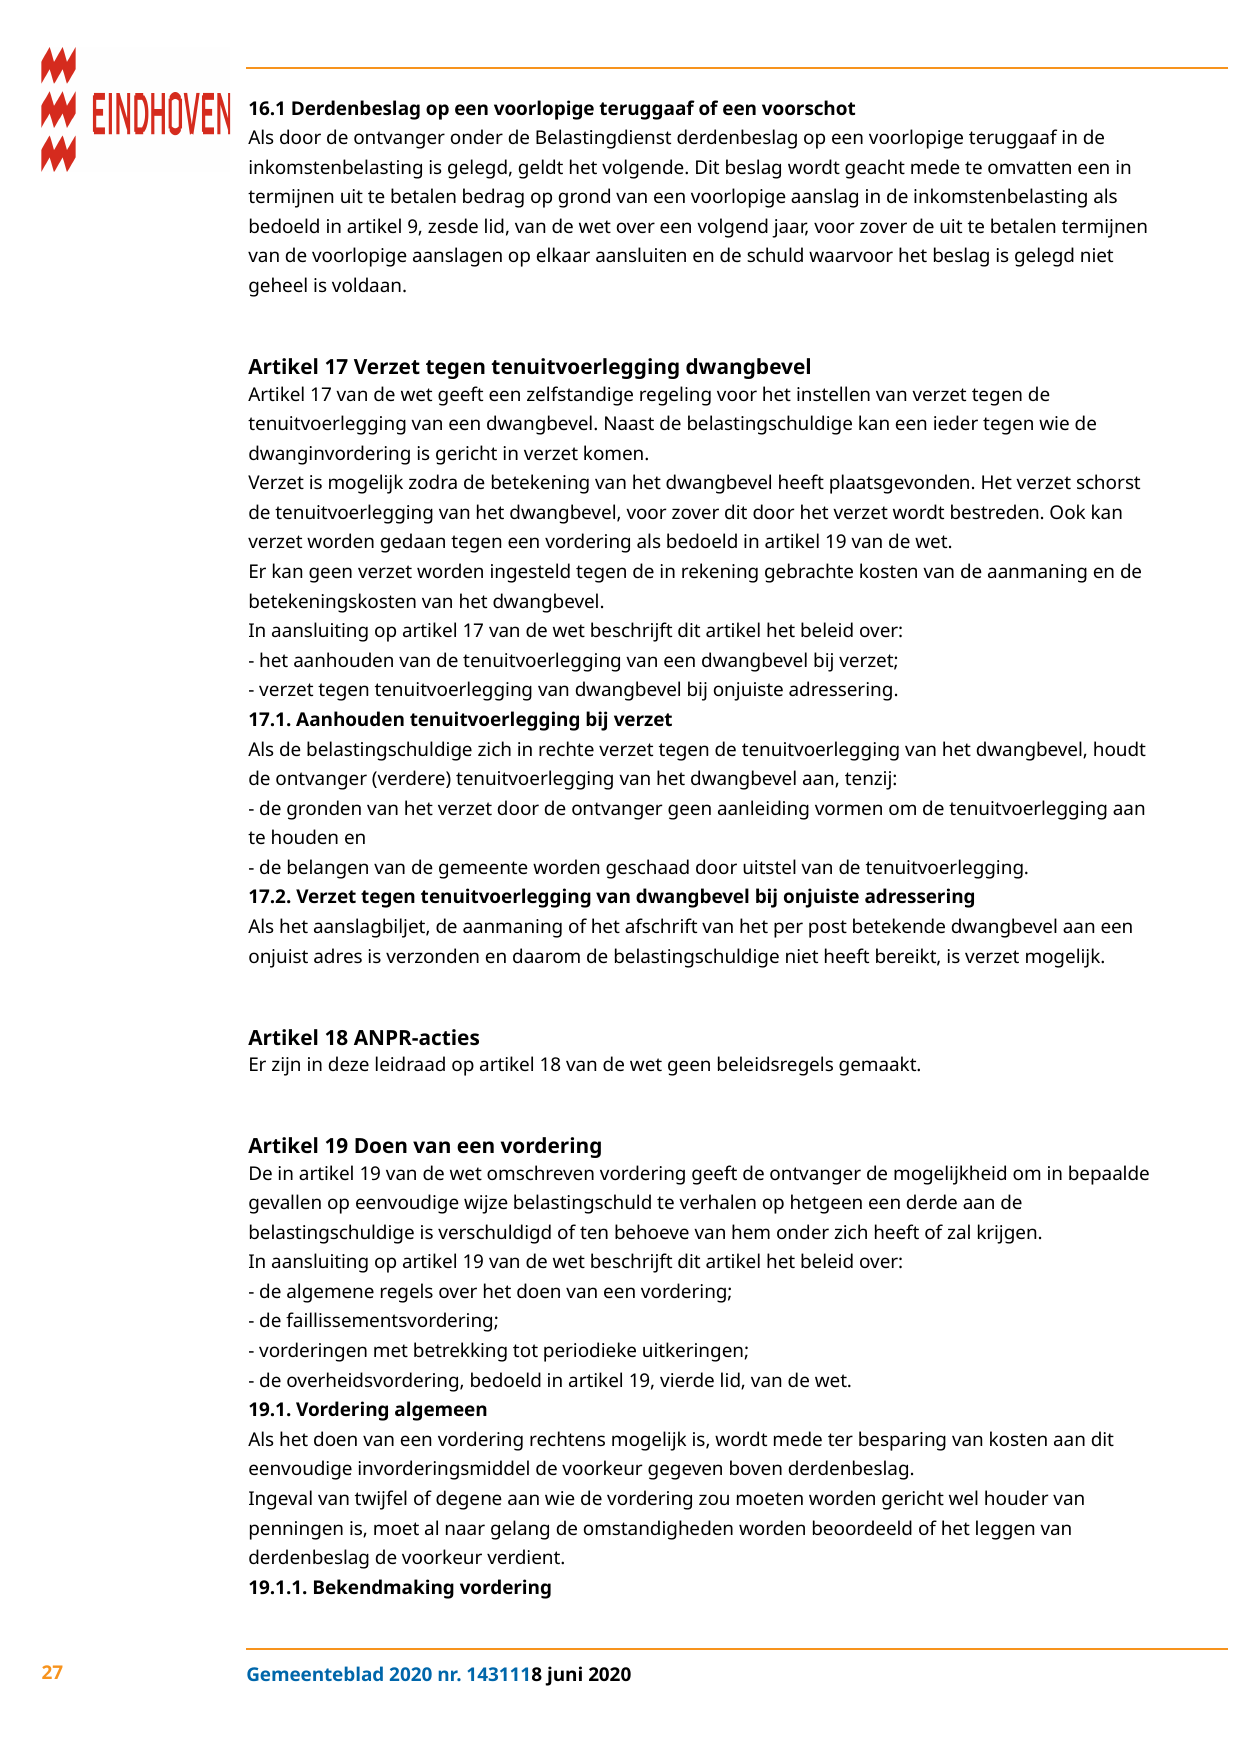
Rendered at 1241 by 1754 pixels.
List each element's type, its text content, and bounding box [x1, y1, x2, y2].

text Artikel 17 Verzet tegen tenuitvoerlegging dwangbevel [248, 352, 1152, 381]
text 17.2. Verzet tegen tenuitvoerlegging van dwangbevel bij onjuiste adressering [248, 884, 1152, 909]
text 17.1. Aanhouden tenuitvoerlegging bij verzet [248, 706, 1152, 732]
text - het aanhouden van de tenuitvoerlegging van een dwangbevel bij verzet; [248, 647, 1152, 673]
text Artikel 18 ANPR-acties [248, 1023, 1152, 1051]
text Als door de ontvanger onder de Belastingdienst derdenbeslag op een voorlopige teruggaaf in de inkomstenbelasting is gelegd, geldt het volgende. Dit beslag wordt geacht mede te omvatten een in termijnen uit te betalen bedrag op grond van een voorlopige aanslag in de inkomstenbelasting als bedoeld in artikel 9, zesde lid, van de wet over een volgend jaar, voor zover de uit te betalen termijnen van de voorlopige aanslagen op elkaar aansluiten en de schuld waarvoor het beslag is gelegd niet geheel is voldaan. [248, 124, 1152, 298]
text - de overheidsvordering, bedoeld in artikel 19, vierde lid, van de wet. [248, 1367, 1152, 1392]
text Artikel 17 van de wet geeft een zelfstandige regeling voor het instellen van verzet tegen de tenuitvoerlegging van een dwangbevel. Naast de belastingschuldige kan een ieder tegen wie de dwanginvordering is gericht in verzet komen. [248, 381, 1152, 466]
text - de faillissementsvordering; [248, 1308, 1152, 1333]
text In aansluiting op artikel 19 van de wet beschrijft dit artikel het beleid over: [248, 1248, 1152, 1274]
text Als de belastingschuldige zich in rechte verzet tegen de tenuitvoerlegging van het dwangbevel, houdt de ontvanger (verdere) tenuitvoerlegging van het dwangbevel aan, tenzij: [248, 736, 1152, 791]
picture [41, 47, 231, 172]
text Als het doen van een vordering rechtens mogelijk is, wordt mede ter besparing van kosten aan dit eenvoudige invorderingsmiddel de voorkeur gegeven boven derdenbeslag. [248, 1426, 1152, 1481]
text 19.1.1. Bekendmaking vordering [248, 1574, 1152, 1599]
text 16.1 Derdenbeslag op een voorlopige teruggaaf of een voorschot [248, 95, 1152, 121]
text - de algemene regels over het doen van een vordering; [248, 1278, 1152, 1304]
text In aansluiting op artikel 17 van de wet beschrijft dit artikel het beleid over: [248, 617, 1152, 643]
text Ingeval van twijfel of degene aan wie de vordering zou moeten worden gericht wel houder van penningen is, moet al naar gelang de omstandigheden worden beoordeeld of het leggen van derdenbeslag de voorkeur verdient. [248, 1485, 1152, 1570]
text - vorderingen met betrekking tot periodieke uitkeringen; [248, 1337, 1152, 1363]
text De in artikel 19 van de wet omschreven vordering geeft de ontvanger de mogelijkheid om in bepaalde gevallen op eenvoudige wijze belastingschuld te verhalen op hetgeen een derde aan de belastingschuldige is verschuldigd of ten behoeve van hem onder zich heeft of zal krijgen. [248, 1160, 1152, 1244]
text Er kan geen verzet worden ingesteld tegen de in rekening gebrachte kosten van de aanmaning en de betekeningskosten van het dwangbevel. [248, 558, 1152, 613]
text - de belangen van de gemeente worden geschaad door uitstel van de tenuitvoerlegging. [248, 854, 1152, 880]
text Als het aanslagbiljet, de aanmaning of het afschrift van het per post betekende dwangbevel aan een onjuist adres is verzonden en daarom de belastingschuldige niet heeft bereikt, is verzet mogelijk. [248, 913, 1152, 968]
text - de gronden van het verzet door de ontvanger geen aanleiding vormen om de tenuitvoerlegging aan te houden en [248, 795, 1152, 850]
text Artikel 19 Doen van een vordering [248, 1131, 1152, 1160]
text Verzet is mogelijk zodra de betekening van het dwangbevel heeft plaatsgevonden. Het verzet schorst de tenuitvoerlegging van het dwangbevel, voor zover dit door het verzet wordt bestreden. Ook kan verzet worden gedaan tegen een vordering als bedoeld in artikel 19 van de wet. [248, 469, 1152, 554]
text Er zijn in deze leidraad op artikel 18 van de wet geen beleidsregels gemaakt. [248, 1051, 1152, 1077]
text 19.1. Vordering algemeen [248, 1396, 1152, 1422]
text - verzet tegen tenuitvoerlegging van dwangbevel bij onjuiste adressering. [248, 677, 1152, 702]
